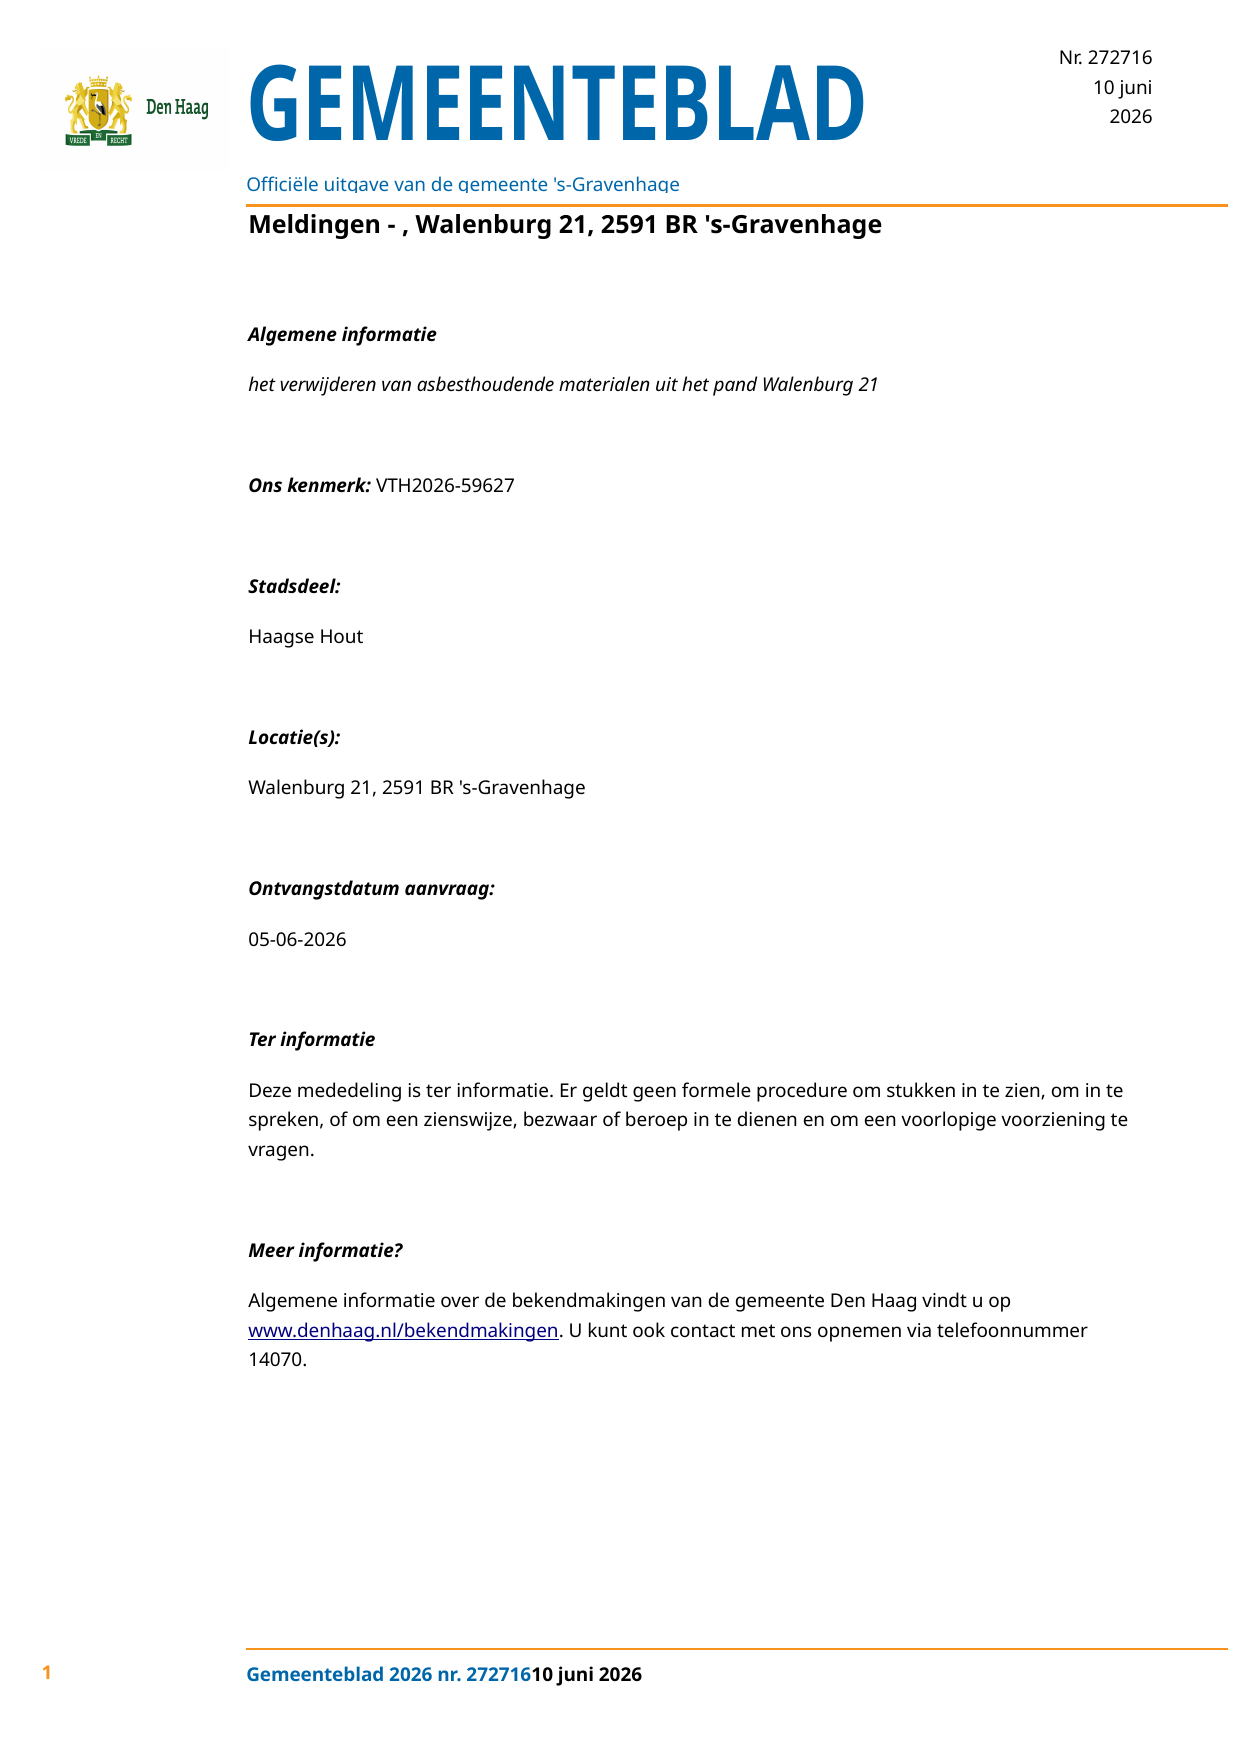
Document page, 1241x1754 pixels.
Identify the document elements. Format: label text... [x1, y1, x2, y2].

text Haagse Hout [248, 623, 1152, 649]
text Algemene informatie over de bekendmakingen van de gemeente Den Haag vindt u op www.denhaag.nl/bekendmakingen. U kunt ook contact met ons opnemen via telefoonnummer 14070. [248, 1287, 1152, 1372]
text 05-06-2026 [248, 926, 1152, 951]
text Locatie(s): [248, 724, 1152, 750]
picture [41, 47, 231, 172]
text Stadsdeel: [248, 573, 1152, 598]
text Meer informatie? [248, 1237, 1152, 1263]
text Ontvangstdatum aanvraag: [248, 875, 1152, 901]
text Walenburg 21, 2591 BR 's-Gravenhage [248, 774, 1152, 800]
text het verwijderen van asbesthoudende materialen uit het pand Walenburg 21 [248, 371, 1152, 397]
text Algemene informatie [248, 321, 1152, 346]
text Meldingen - , Walenburg 21, 2591 BR 's-Gravenhage [248, 207, 1152, 241]
text Ons kenmerk: VTH2026-59627 [248, 472, 1152, 498]
text Ter informatie [248, 1027, 1152, 1052]
text Deze mededeling is ter informatie. Er geldt geen formele procedure om stukken in te zien, om in te spreken, of om een zienswijze, bezwaar of beroep in te dienen en om een voorlopige voorziening te vragen. [248, 1077, 1152, 1162]
